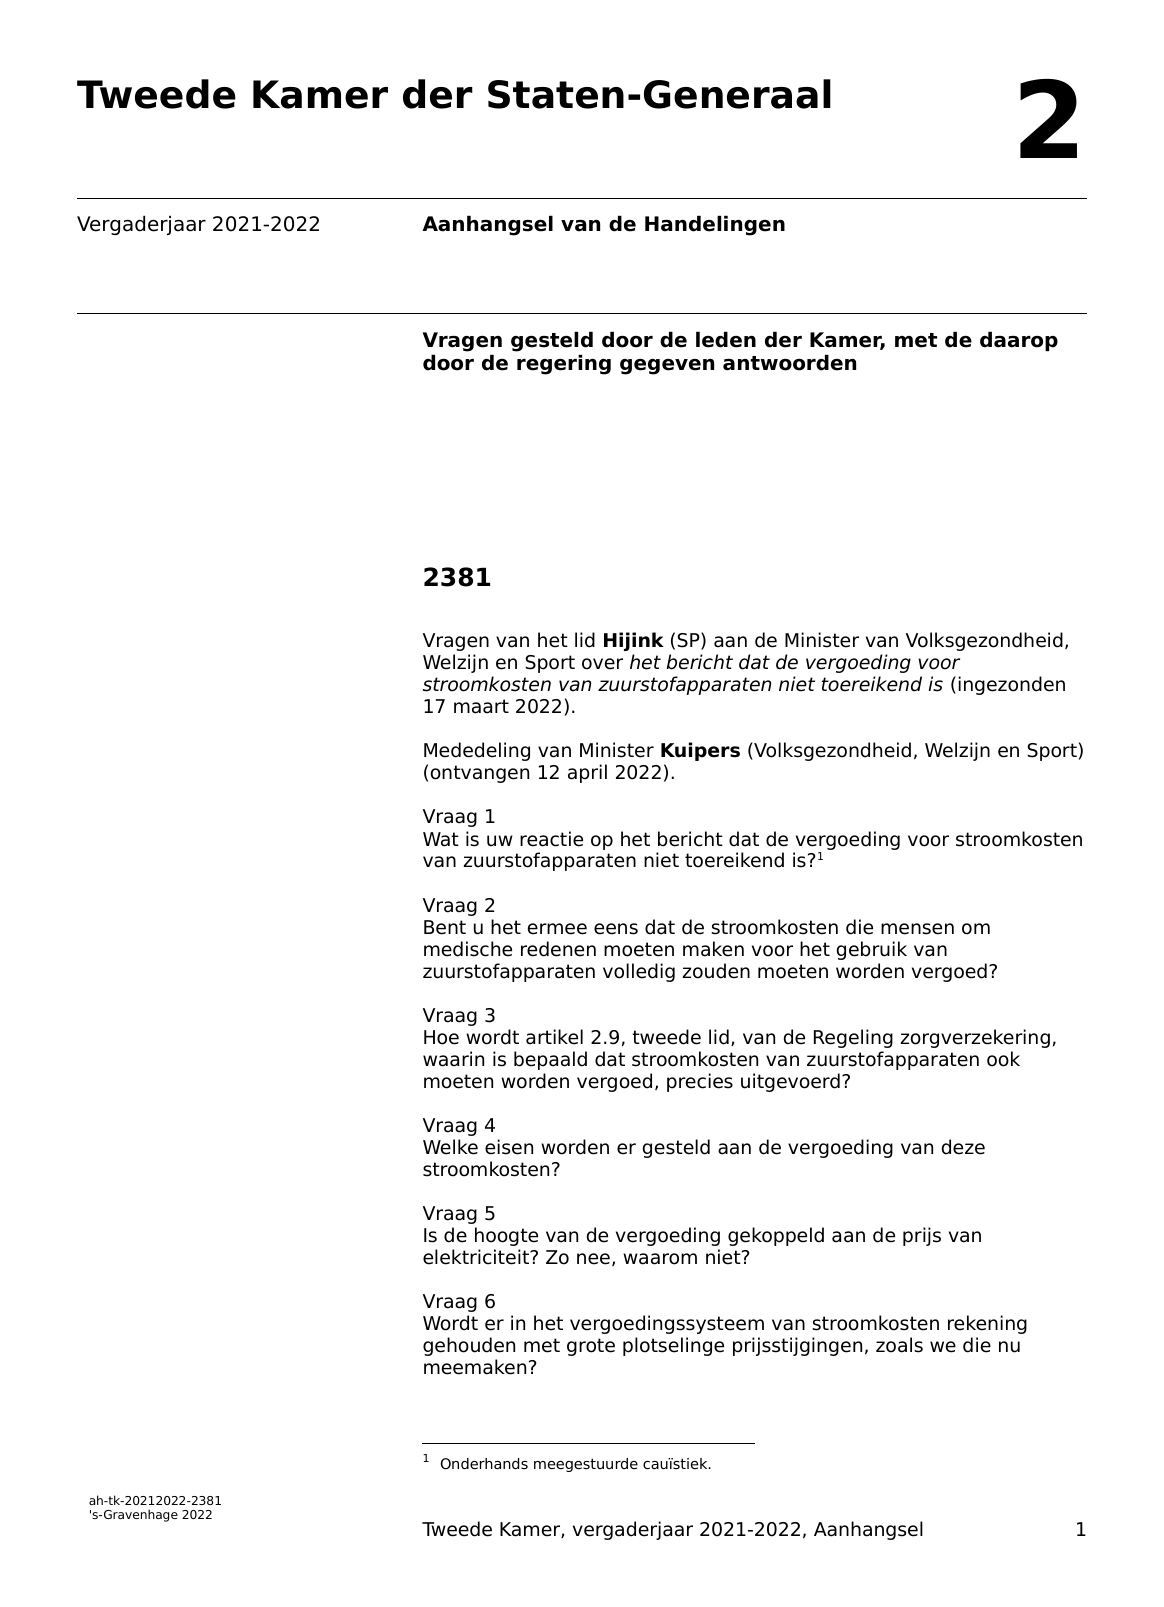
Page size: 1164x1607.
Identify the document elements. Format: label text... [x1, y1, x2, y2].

table_header 2 [886, 59, 1087, 198]
text 's-Gravenhage 2022 [88, 1508, 323, 1522]
table_cell Aanhangsel van de Handelingen [422, 199, 1087, 313]
table_cell Vergaderjaar 2021-2022 [77, 199, 422, 313]
text Vraag 6 [422, 1291, 1087, 1313]
text Vraag 1 [422, 806, 1087, 828]
text Wat is uw reactie op het bericht dat de vergoeding voor stroomkosten van zuurstofapparaten niet toereikend is? [422, 828, 1087, 872]
table_cell [77, 314, 422, 375]
text Mededeling van Minister Kuipers (Volksgezondheid, Welzijn en Sport) (ontvangen 12 april 2022). [422, 740, 1087, 784]
text Bent u het ermee eens dat de stroomkosten die mensen om medische redenen moeten maken voor het gebruik van zuurstofapparaten volledig zouden moeten worden vergoed? [422, 917, 1087, 982]
text Welke eisen worden er gesteld aan de vergoeding van deze stroomkosten? [422, 1137, 1087, 1181]
text Vraag 3 [422, 1005, 1087, 1027]
text 2381 [422, 563, 1087, 592]
text Vraag 2 [422, 894, 1087, 917]
text Is de hoogte van de vergoeding gekoppeld aan de prijs van elektriciteit? Zo nee, waarom niet? [422, 1225, 1087, 1269]
table_cell Vragen gesteld door de leden der Kamer, met de daarop door de regering gegeven antwoorden [422, 314, 1087, 375]
text Wordt er in het vergoedingssysteem van stroomkosten rekening gehouden met grote plotselinge prijsstijgingen, zoals we die nu meemaken? [422, 1313, 1087, 1379]
table_header Tweede Kamer der Staten-Generaal [77, 59, 886, 198]
text ah-tk-20212022-2381 [88, 1494, 323, 1508]
text Onderhands meegestuurde cauïstiek. [422, 1452, 1087, 1474]
text Vraag 5 [422, 1203, 1087, 1225]
text Vragen van het lid Hijink (SP) aan de Minister van Volksgezondheid, Welzijn en Sport over het bericht dat de vergoeding voor stroomkosten van zuurstofapparaten niet toereikend is (ingezonden 17 maart 2022). [422, 630, 1087, 718]
text Hoe wordt artikel 2.9, tweede lid, van de Regeling zorgverzekering, waarin is bepaald dat stroomkosten van zuurstofapparaten ook moeten worden vergoed, precies uitgevoerd? [422, 1027, 1087, 1093]
text Vraag 4 [422, 1115, 1087, 1137]
